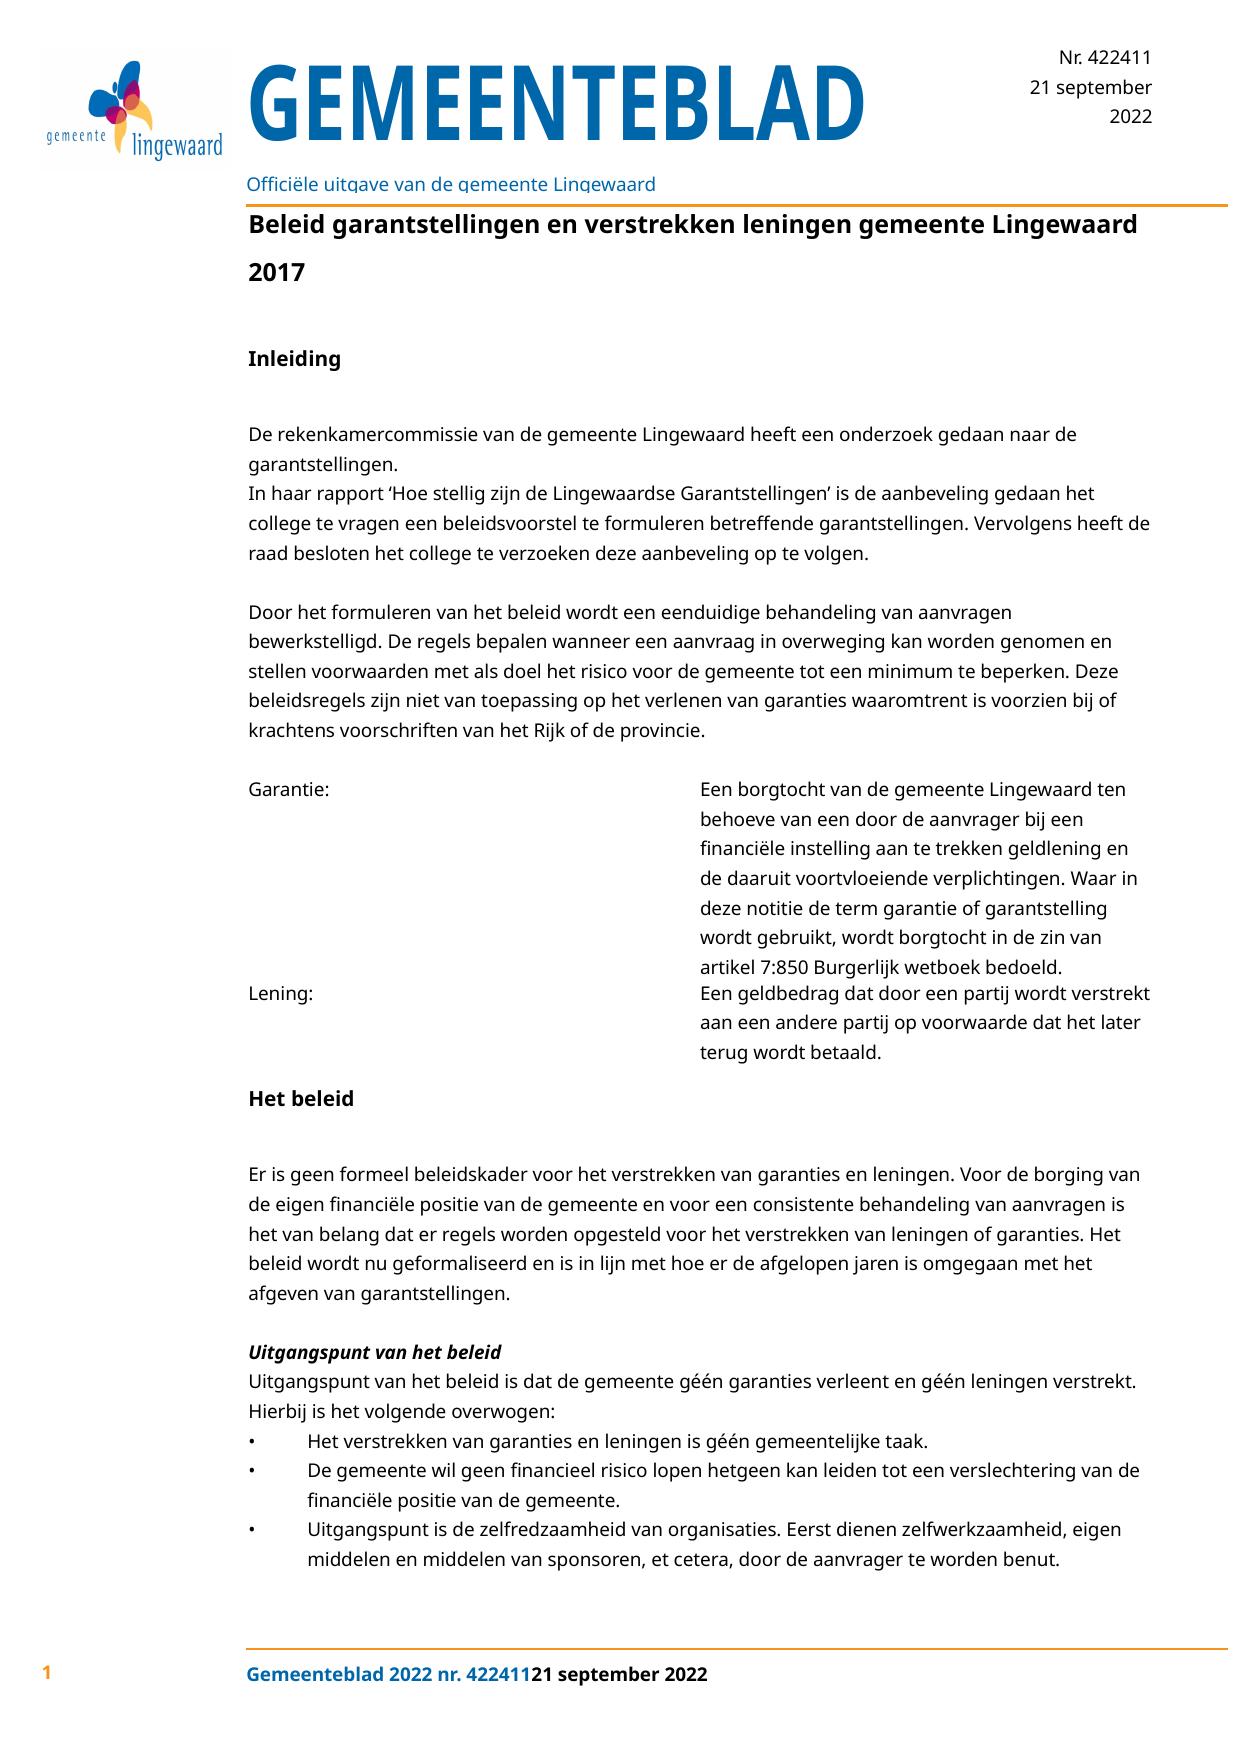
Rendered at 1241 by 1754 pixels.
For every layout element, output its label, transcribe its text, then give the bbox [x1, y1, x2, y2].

table_cell Een geldbedrag dat door een partij wordt verstrekt aan een andere partij op voorwaarde dat het later terug wordt betaald. [700, 980, 1152, 1064]
table_header Garantie: [248, 776, 700, 980]
list Het verstrekken van garanties en leningen is géén gemeentelijke taak. [248, 1428, 1152, 1453]
list Uitgangspunt is de zelfredzaamheid van organisaties. Eerst dienen zelfwerkzaamheid, eigen middelen en middelen van sponsoren, et cetera, door de aanvrager te worden benut. [248, 1517, 1152, 1572]
table_header Een borgtocht van de gemeente Lingewaard ten behoeve van een door de aanvrager bij een financiële instelling aan te trekken geldlening en de daaruit voortvloeiende verplichtingen. Waar in deze notitie de term garantie of garantstelling wordt gebruikt, wordt borgtocht in de zin van artikel 7:850 Burgerlijk wetboek bedoeld. [700, 776, 1152, 980]
text Hierbij is het volgende overwogen: [248, 1398, 1152, 1424]
text Uitgangspunt van het beleid is dat de gemeente géén garanties verleent en géén leningen verstrekt. [248, 1369, 1152, 1394]
text Het beleid [248, 1084, 1152, 1112]
text Uitgangspunt van het beleid [248, 1339, 1152, 1365]
text De rekenkamercommissie van de gemeente Lingewaard heeft een onderzoek gedaan naar de garantstellingen. [248, 421, 1152, 477]
text Door het formuleren van het beleid wordt een eenduidige behandeling van aanvragen bewerkstelligd. De regels bepalen wanneer een aanvraag in overweging kan worden genomen en stellen voorwaarden met als doel het risico voor de gemeente tot een minimum te beperken. Deze beleidsregels zijn niet van toepassing op het verlenen van garanties waaromtrent is voorzien bij of krachtens voorschriften van het Rijk of de provincie. [248, 599, 1152, 743]
text Beleid garantstellingen en verstrekken leningen gemeente Lingewaard 2017 [248, 207, 1152, 288]
table_cell Lening: [248, 980, 700, 1064]
text In haar rapport ‘Hoe stellig zijn de Lingewaardse Garantstellingen’ is de aanbeveling gedaan het college te vragen een beleidsvoorstel te formuleren betreffende garantstellingen. Vervolgens heeft de raad besloten het college te verzoeken deze aanbeveling op te volgen. [248, 481, 1152, 565]
picture [41, 47, 231, 172]
text Inleiding [248, 344, 1152, 372]
text Er is geen formeel beleidskader voor het verstrekken van garanties en leningen. Voor de borging van de eigen financiële positie van de gemeente en voor een consistente behandeling van aanvragen is het van belang dat er regels worden opgesteld voor het verstrekken van leningen of garanties. Het beleid wordt nu geformaliseerd en is in lijn met hoe er de afgelopen jaren is omgegaan met het afgeven van garantstellingen. [248, 1162, 1152, 1306]
list De gemeente wil geen financieel risico lopen hetgeen kan leiden tot een verslechtering van de financiële positie van de gemeente. [248, 1457, 1152, 1513]
